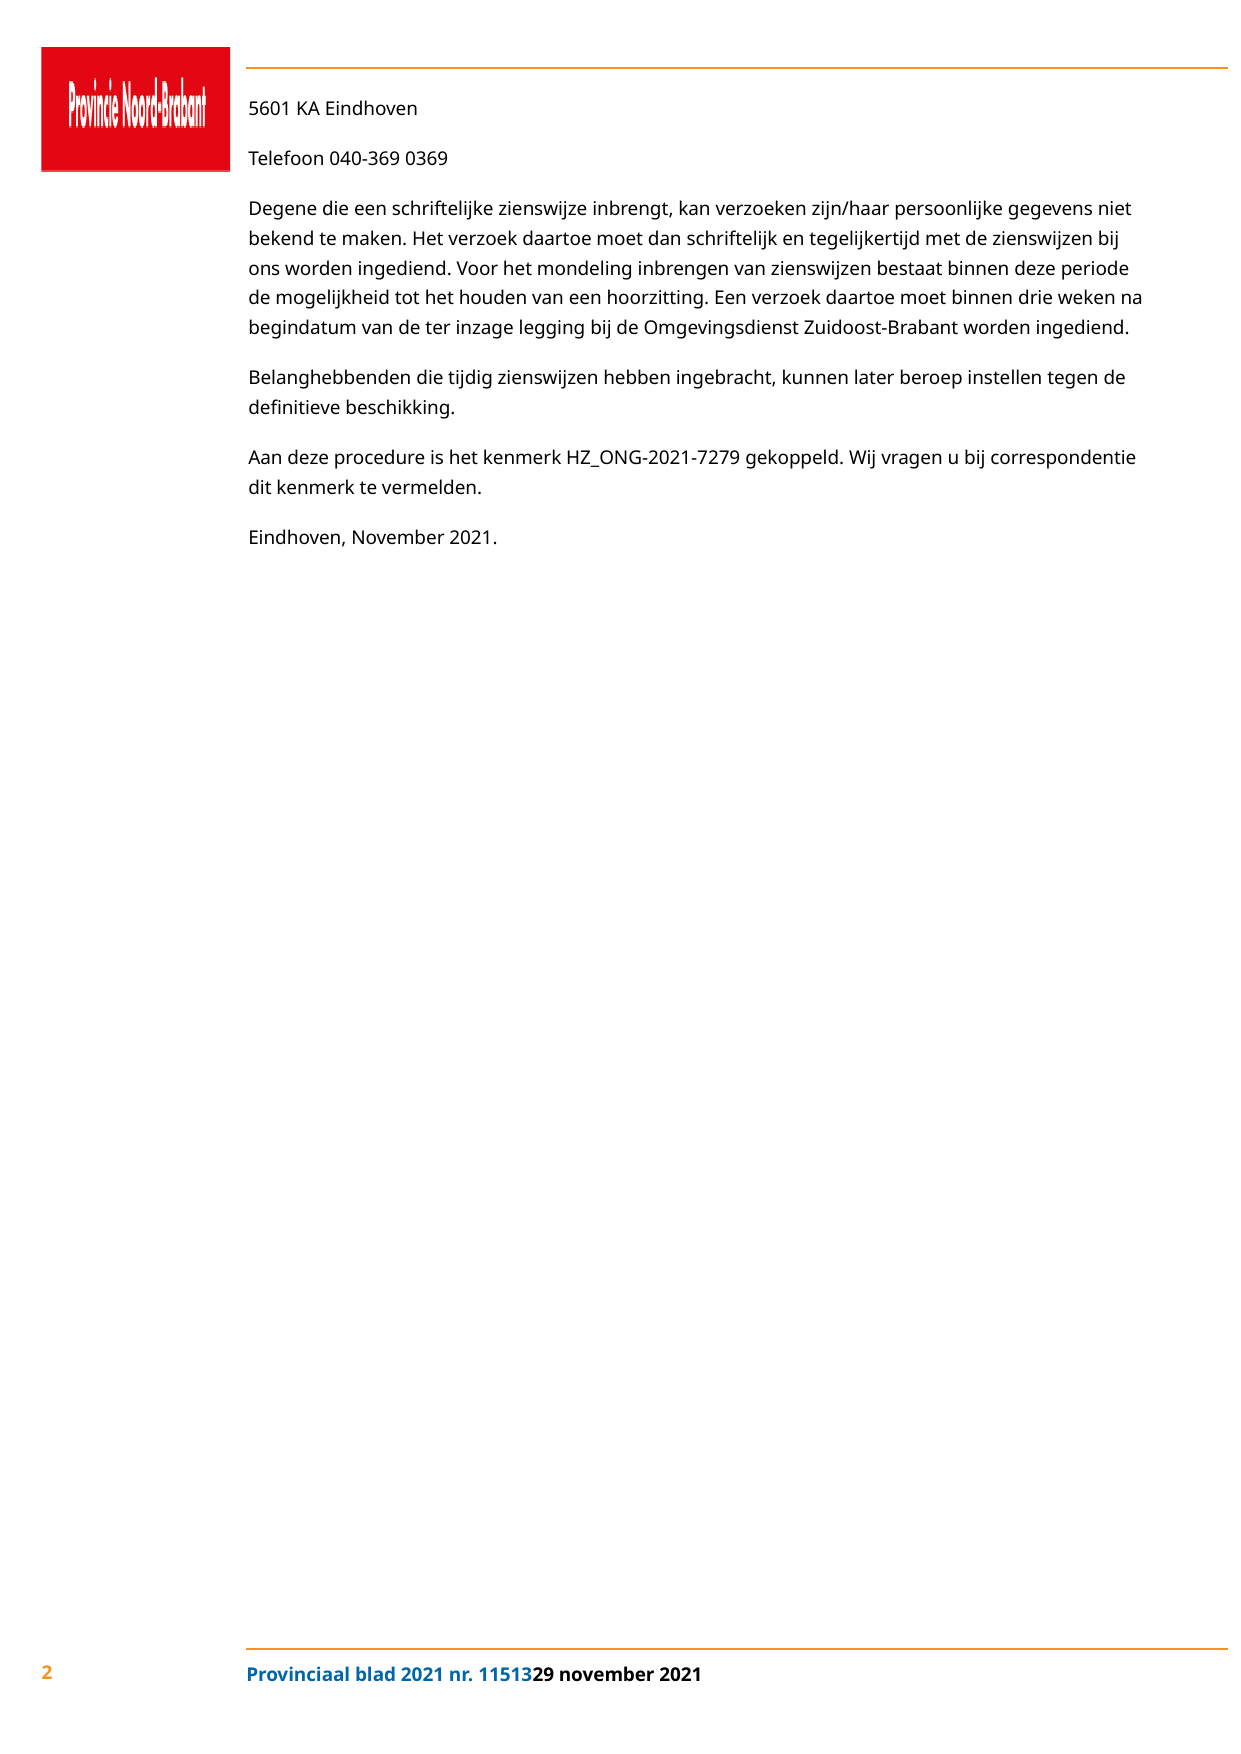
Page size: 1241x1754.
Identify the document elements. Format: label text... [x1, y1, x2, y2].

text Degene die een schriftelijke zienswijze inbrengt, kan verzoeken zijn/haar persoonlijke gegevens niet bekend te maken. Het verzoek daartoe moet dan schriftelijk en tegelijkertijd met de zienswijzen bij ons worden ingediend. Voor het mondeling inbrengen van zienswijzen bestaat binnen deze periode de mogelijkheid tot het houden van een hoorzitting. Een verzoek daartoe moet binnen drie weken na begindatum van de ter inzage legging bij de Omgevingsdienst Zuidoost-Brabant worden ingediend. [248, 196, 1152, 340]
text Belanghebbenden die tijdig zienswijzen hebben ingebracht, kunnen later beroep instellen tegen de definitieve beschikking. [248, 364, 1152, 420]
text Eindhoven, November 2021. [248, 524, 1152, 550]
text Aan deze procedure is het kenmerk HZ_ONG-2021-7279 gekoppeld. Wij vragen u bij correspondentie dit kenmerk te vermelden. [248, 444, 1152, 500]
text Telefoon 040-369 0369 [248, 145, 1152, 171]
picture [41, 47, 231, 172]
text 5601 KA Eindhoven [248, 95, 1152, 121]
